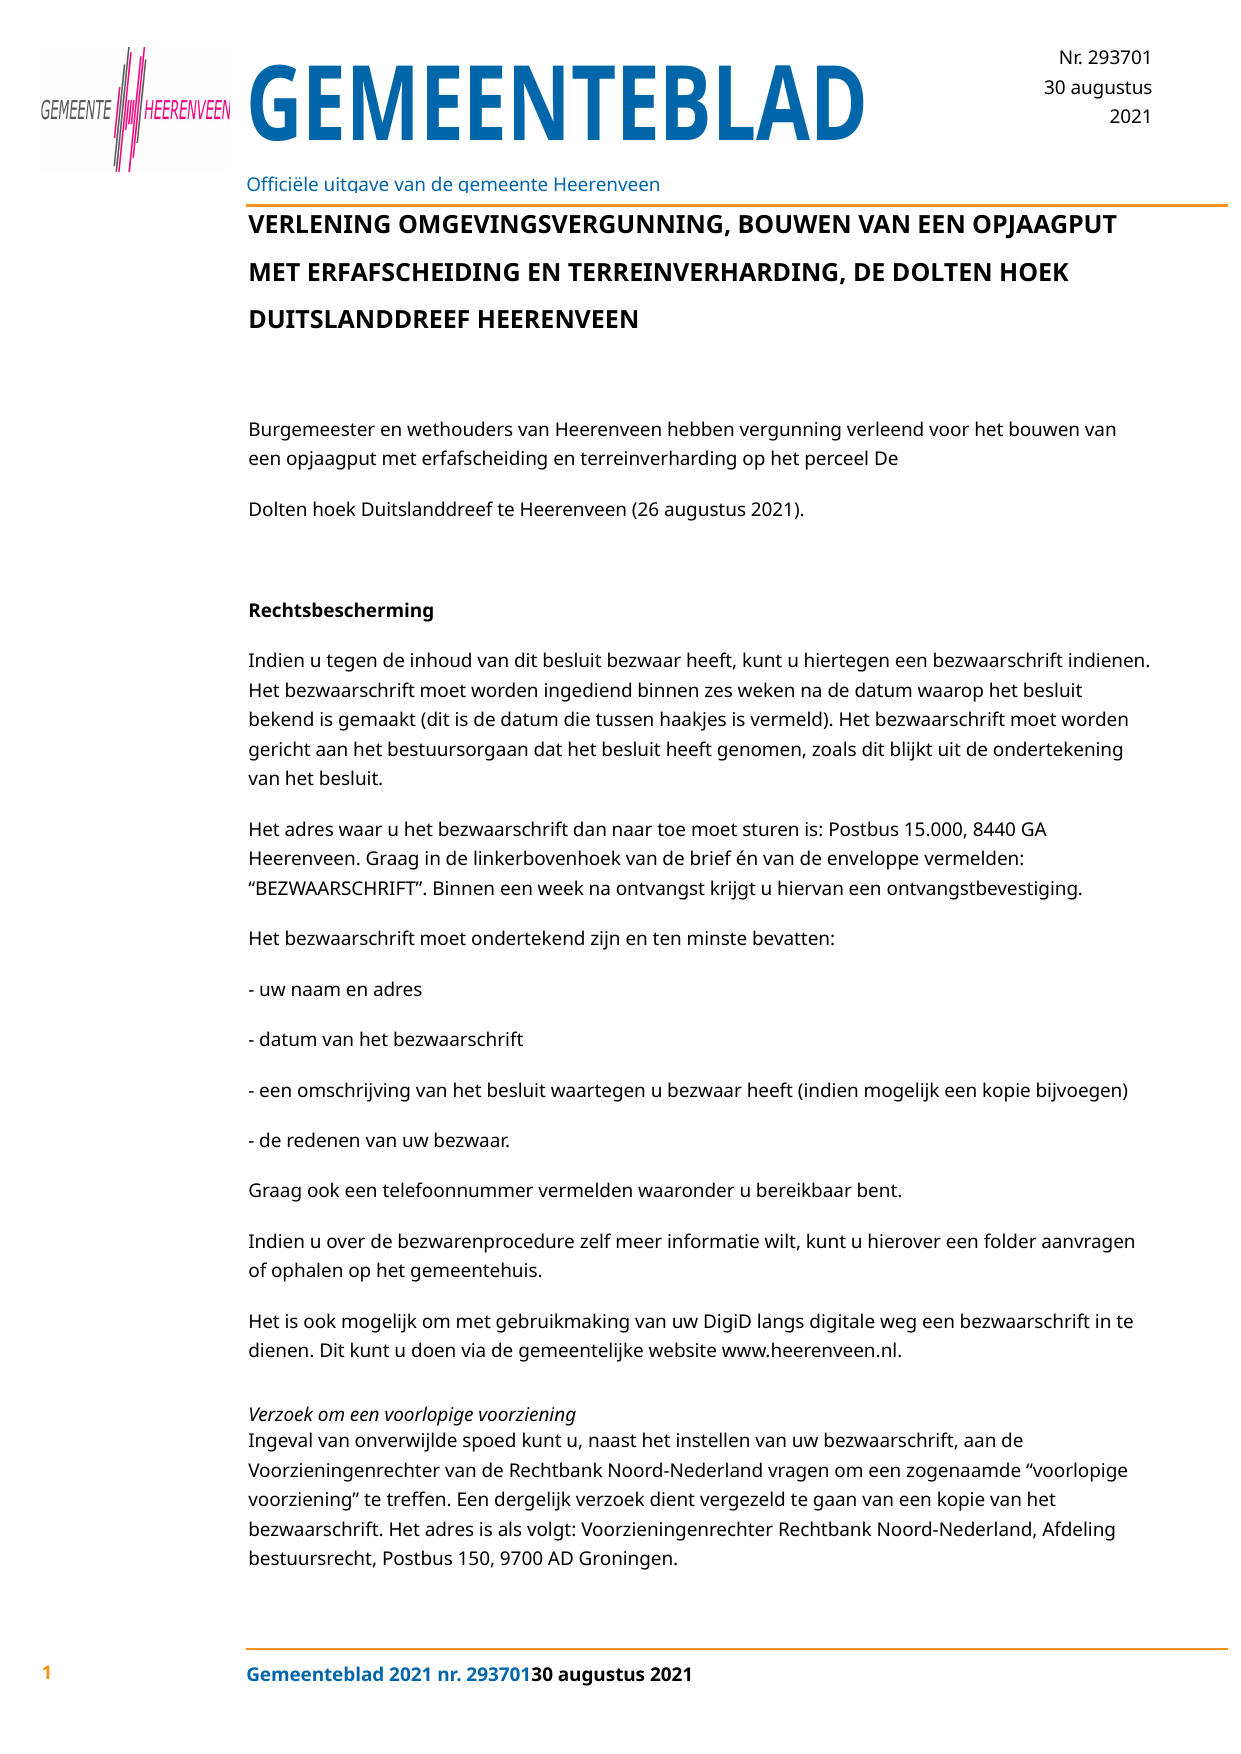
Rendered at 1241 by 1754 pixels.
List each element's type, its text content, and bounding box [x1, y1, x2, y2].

text - uw naam en adres [248, 976, 1152, 1002]
text - een omschrijving van het besluit waartegen u bezwaar heeft (indien mogelijk een kopie bijvoegen) [248, 1077, 1152, 1102]
text Indien u tegen de inhoud van dit besluit bezwaar heeft, kunt u hiertegen een bezwaarschrift indienen. Het bezwaarschrift moet worden ingediend binnen zes weken na de datum waarop het besluit bekend is gemaakt (dit is de datum die tussen haakjes is vermeld). Het bezwaarschrift moet worden gericht aan het bestuursorgaan dat het besluit heeft genomen, zoals dit blijkt uit de ondertekening van het besluit. [248, 647, 1152, 791]
picture [41, 47, 231, 172]
text Burgemeester en wethouders van Heerenveen hebben vergunning verleend voor het bouwen van een opjaagput met erfafscheiding en terreinverharding op het perceel De [248, 416, 1152, 471]
text Graag ook een telefoonnummer vermelden waaronder u bereikbaar bent. [248, 1178, 1152, 1203]
text Het bezwaarschrift moet ondertekend zijn en ten minste bevatten: [248, 926, 1152, 951]
text Het is ook mogelijk om met gebruikmaking van uw DigiD langs digitale weg een bezwaarschrift in te dienen. Dit kunt u doen via de gemeentelijke website www.heerenveen.nl. [248, 1308, 1152, 1363]
text Verzoek om een voorlopige voorziening [248, 1402, 1152, 1427]
text Dolten hoek Duitslanddreef te Heerenveen (26 augustus 2021). [248, 496, 1152, 522]
text VERLENING OMGEVINGSVERGUNNING, BOUWEN VAN EEN OPJAAGPUT MET ERFAFSCHEIDING EN TERREINVERHARDING, DE DOLTEN HOEK DUITSLANDDREEF HEERENVEEN [248, 207, 1152, 336]
text - de redenen van uw bezwaar. [248, 1127, 1152, 1153]
text Het adres waar u het bezwaarschrift dan naar toe moet sturen is: Postbus 15.000, 8440 GA Heerenveen. Graag in de linkerbovenhoek van de brief én van de enveloppe vermelden: “BEZWAARSCHRIFT”. Binnen een week na ontvangst krijgt u hiervan een ontvangstbevestiging. [248, 816, 1152, 901]
text Indien u over de bezwarenprocedure zelf meer informatie wilt, kunt u hierover een folder aanvragen of ophalen op het gemeentehuis. [248, 1228, 1152, 1283]
text Rechtsbescherming [248, 597, 1152, 622]
text - datum van het bezwaarschrift [248, 1026, 1152, 1052]
text Ingeval van onverwijlde spoed kunt u, naast het instellen van uw bezwaarschrift, aan de Voorzieningenrechter van de Rechtbank Noord-Nederland vragen om een zogenaamde “voorlopige voorziening” te treffen. Een dergelijk verzoek dient vergezeld te gaan van een kopie van het bezwaarschrift. Het adres is als volgt: Voorzieningenrechter Rechtbank Noord-Nederland, Afdeling bestuursrecht, Postbus 150, 9700 AD Groningen. [248, 1427, 1152, 1571]
